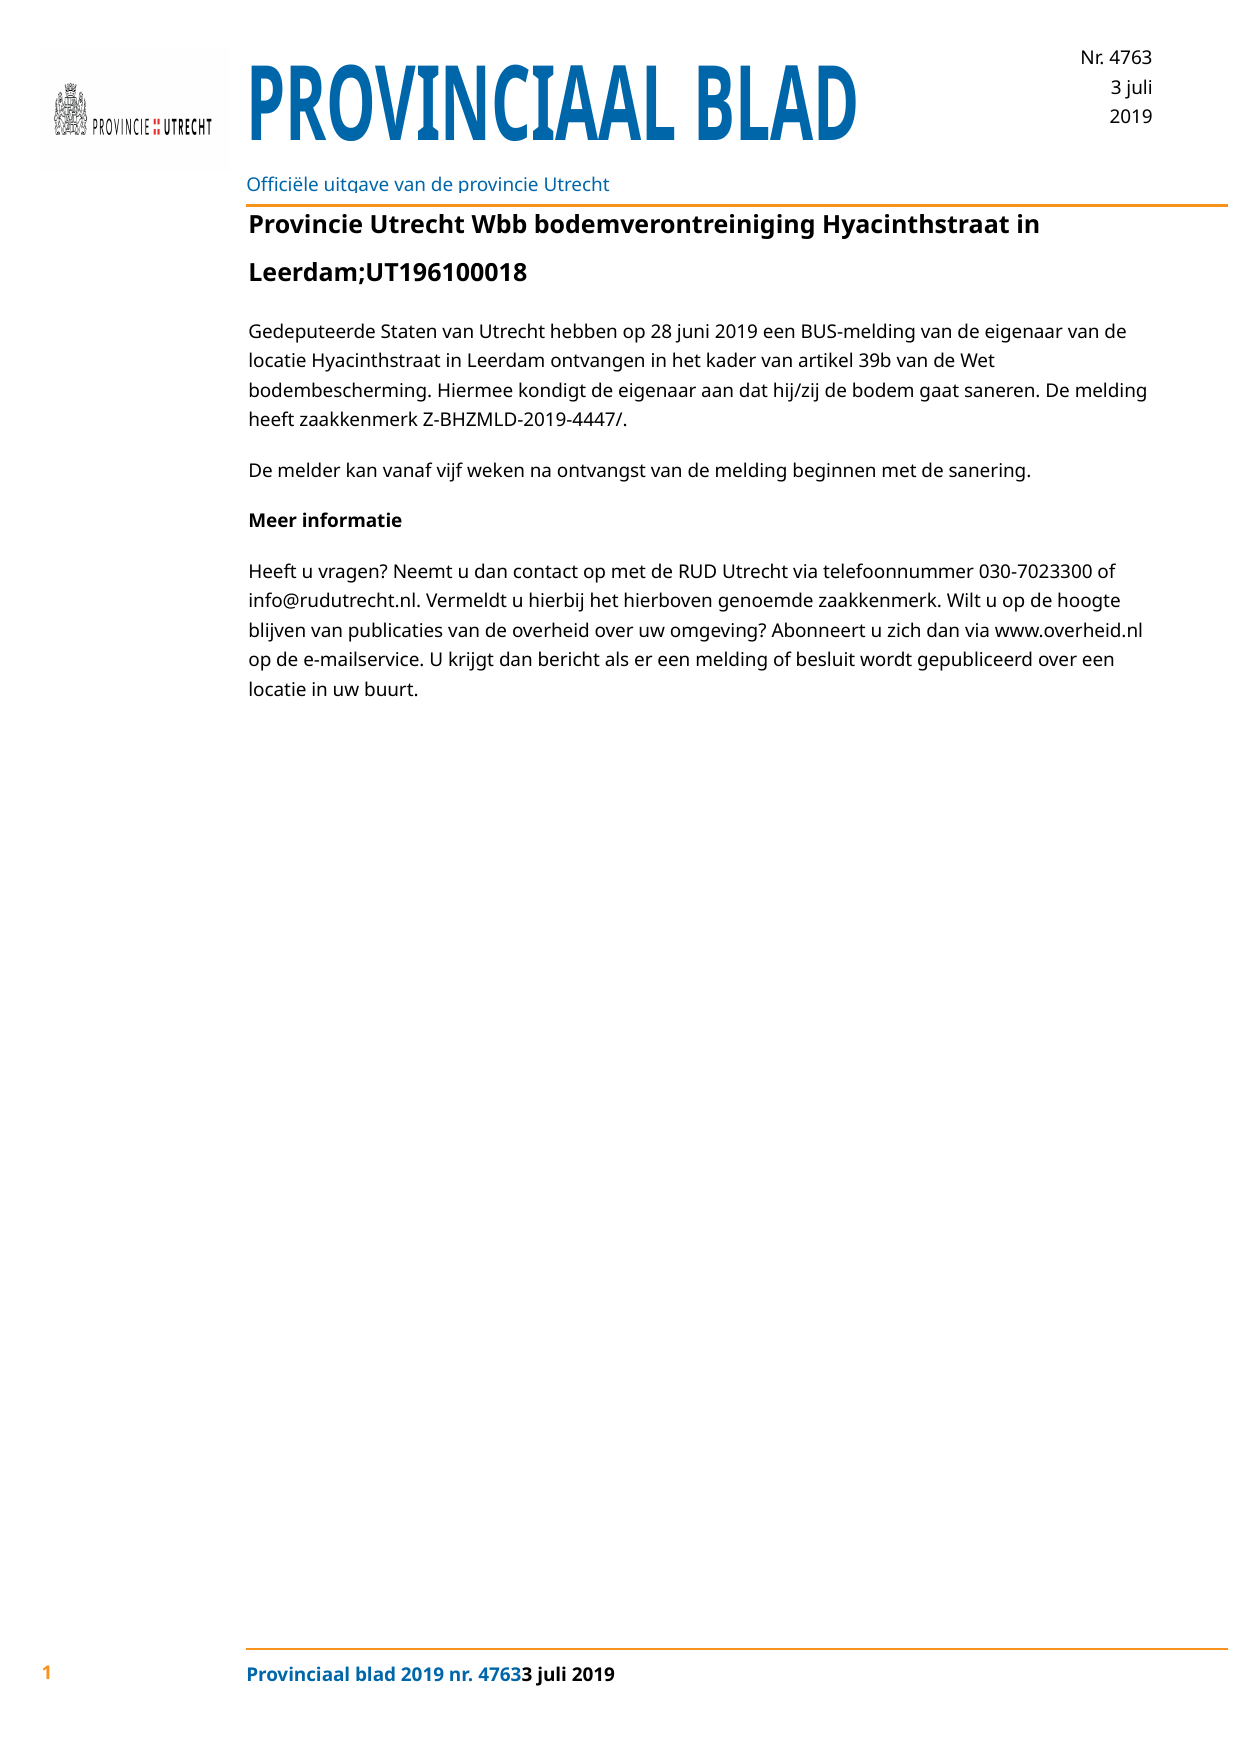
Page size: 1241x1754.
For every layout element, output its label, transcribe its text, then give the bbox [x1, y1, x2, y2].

text Meer informatie [248, 507, 1152, 533]
text Heeft u vragen? Neemt u dan contact op met de RUD Utrecht via telefoonnummer 030-7023300 of info@rudutrecht.nl. Vermeldt u hierbij het hierboven genoemde zaakkenmerk. Wilt u op de hoogte blijven van publicaties van de overheid over uw omgeving? Abonneert u zich dan via www.overheid.nl op de e-mailservice. U krijgt dan bericht als er een melding of besluit wordt gepubliceerd over een locatie in uw buurt. [248, 558, 1152, 702]
text Gedeputeerde Staten van Utrecht hebben op 28 juni 2019 een BUS-melding van de eigenaar van de locatie Hyacinthstraat in Leerdam ontvangen in het kader van artikel 39b van de Wet bodembescherming. Hiermee kondigt de eigenaar aan dat hij/zij de bodem gaat saneren. De melding heeft zaakkenmerk Z-BHZMLD-2019-4447/. [248, 318, 1152, 432]
text De melder kan vanaf vijf weken na ontvangst van de melding beginnen met de sanering. [248, 457, 1152, 483]
text Provincie Utrecht Wbb bodemverontreiniging Hyacinthstraat in Leerdam;UT196100018 [248, 207, 1152, 288]
picture [41, 47, 231, 172]
